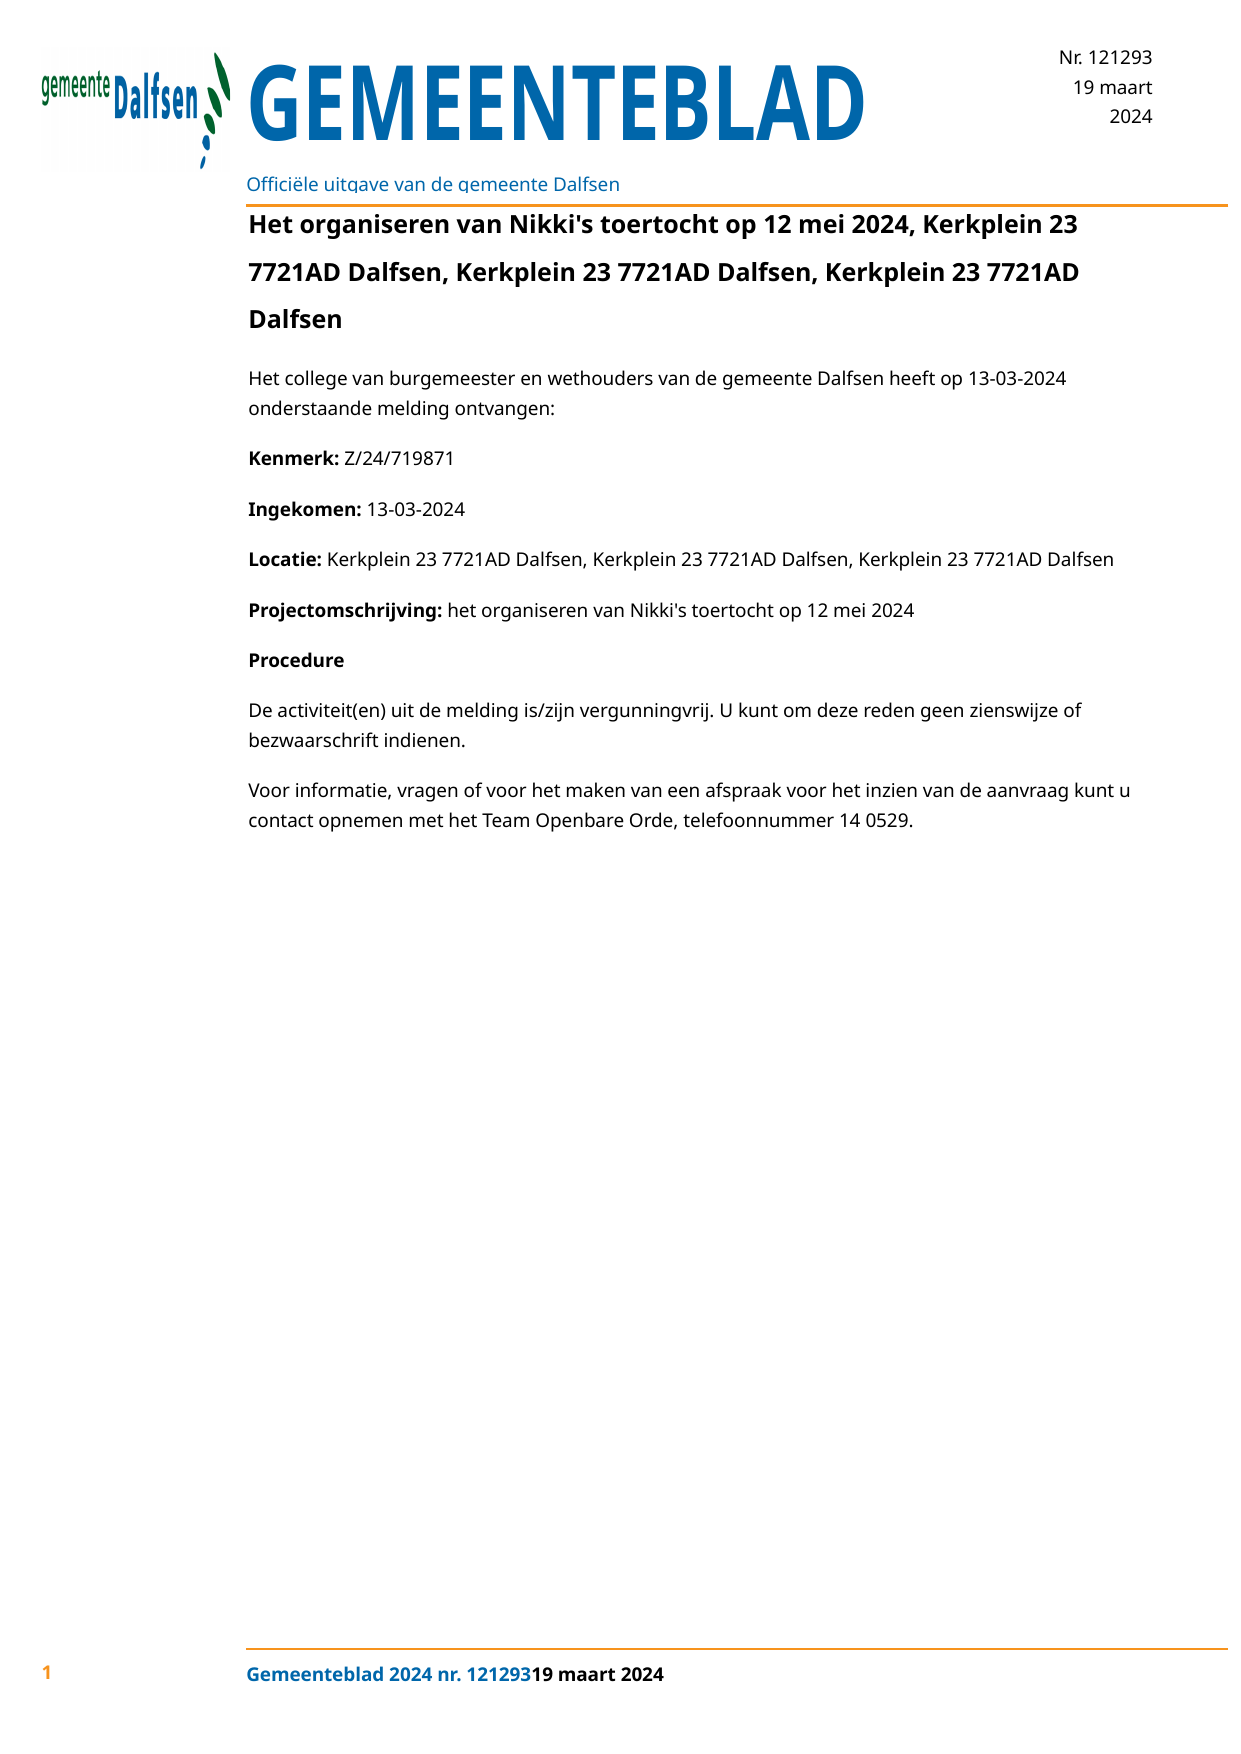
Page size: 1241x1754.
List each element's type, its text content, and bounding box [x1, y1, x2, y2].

text Ingekomen: 13-03-2024 [248, 496, 1152, 522]
picture [41, 47, 231, 172]
text Projectomschrijving: het organiseren van Nikki's toertocht op 12 mei 2024 [248, 597, 1152, 622]
text Kenmerk: Z/24/719871 [248, 446, 1152, 471]
text Procedure [248, 647, 1152, 673]
text Voor informatie, vragen of voor het maken van een afspraak voor het inzien van de aanvraag kunt u contact opnemen met het Team Openbare Orde, telefoonnummer 14 0529. [248, 778, 1152, 833]
text Het organiseren van Nikki's toertocht op 12 mei 2024, Kerkplein 23 7721AD Dalfsen, Kerkplein 23 7721AD Dalfsen, Kerkplein 23 7721AD Dalfsen [248, 207, 1152, 336]
text De activiteit(en) uit de melding is/zijn vergunningvrij. U kunt om deze reden geen zienswijze of bezwaarschrift indienen. [248, 698, 1152, 753]
text Het college van burgemeester en wethouders van de gemeente Dalfsen heeft op 13-03-2024 onderstaande melding ontvangen: [248, 366, 1152, 421]
text Locatie: Kerkplein 23 7721AD Dalfsen, Kerkplein 23 7721AD Dalfsen, Kerkplein 23 7721AD Dalfsen [248, 546, 1152, 572]
